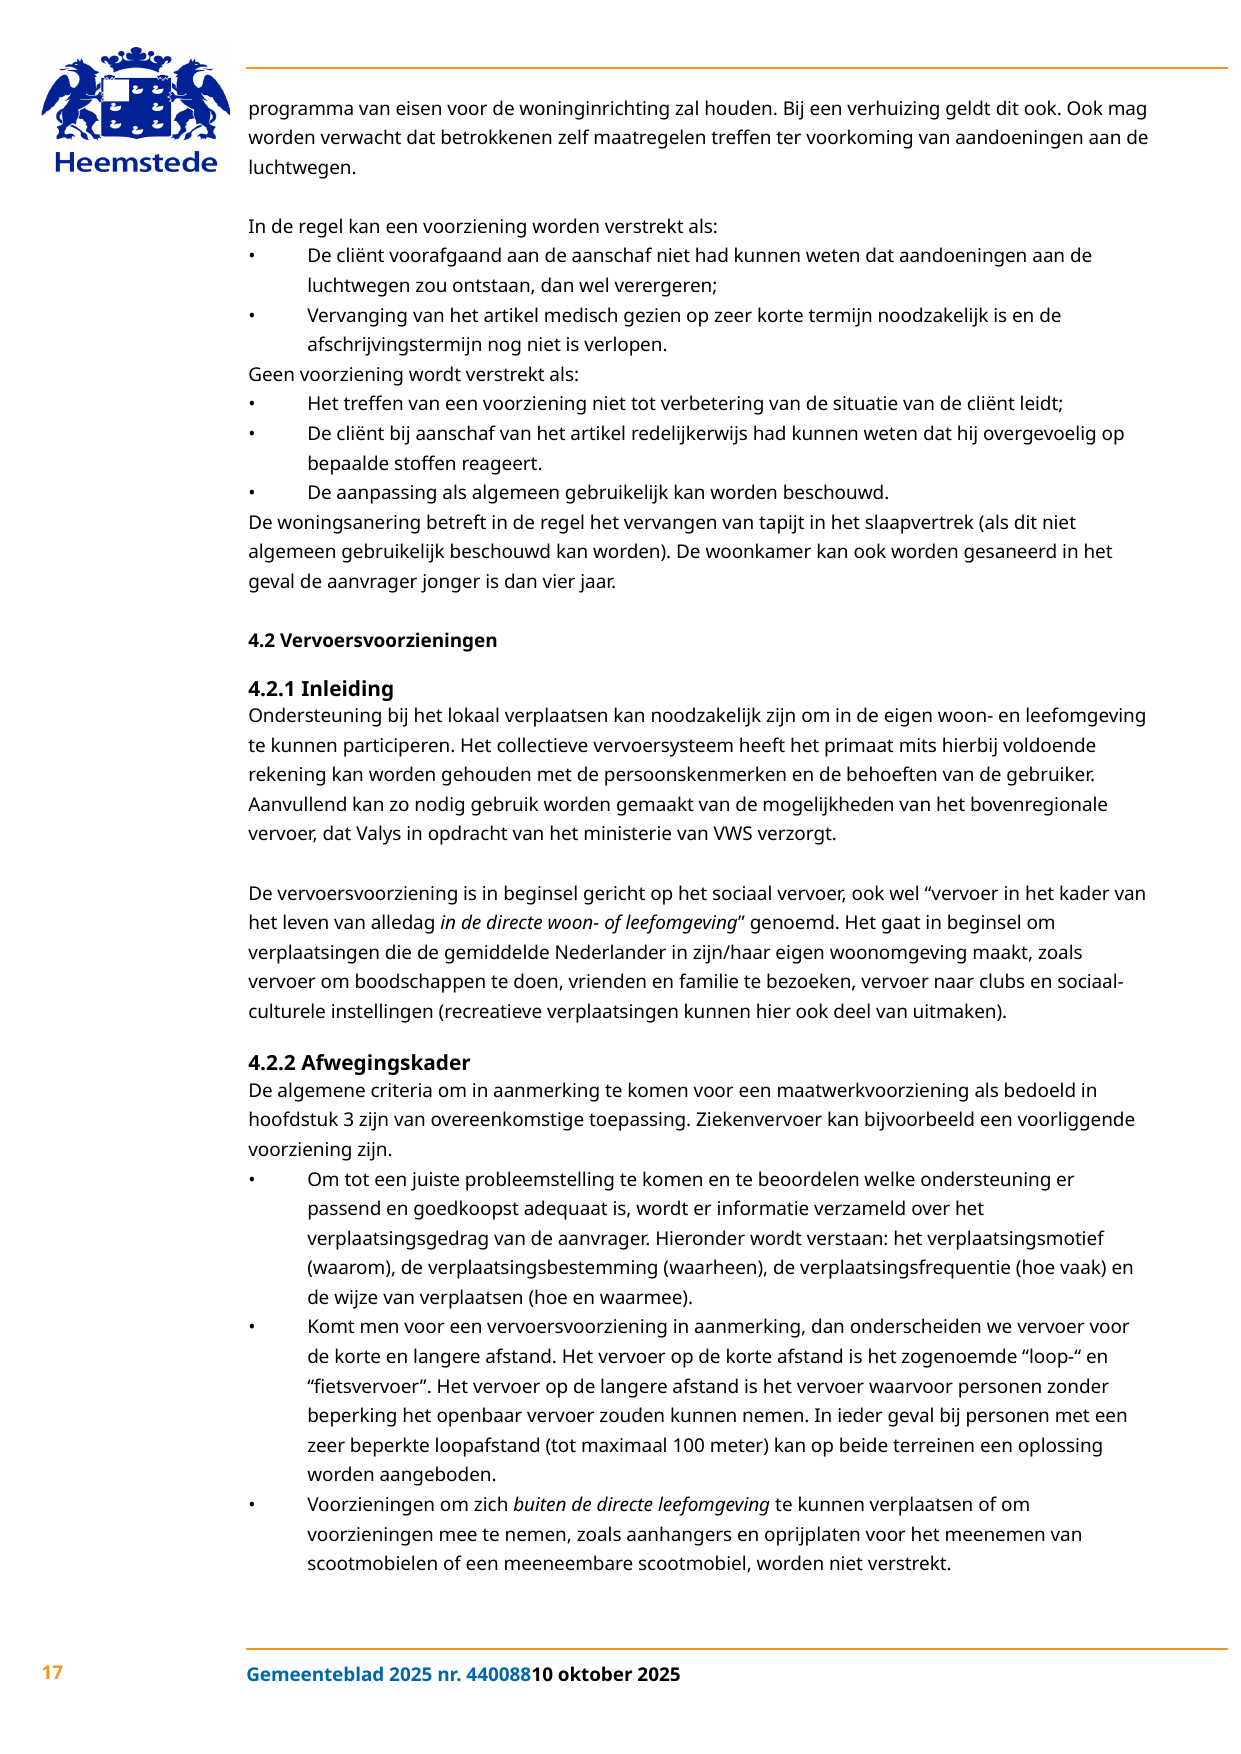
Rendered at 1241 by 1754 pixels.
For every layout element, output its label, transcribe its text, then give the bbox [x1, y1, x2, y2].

text Ondersteuning bij het lokaal verplaatsen kan noodzakelijk zijn om in de eigen woon- en leefomgeving te kunnen participeren. Het collectieve vervoersysteem heeft het primaat mits hierbij voldoende rekening kan worden gehouden met de persoonskenmerken en de behoeften van de gebruiker. Aanvullend kan zo nodig gebruik worden gemaakt van de mogelijkheden van het bovenregionale vervoer, dat Valys in opdracht van het ministerie van VWS verzorgt. [248, 702, 1152, 846]
list Komt men voor een vervoersvoorziening in aanmerking, dan onderscheiden we vervoer voor de korte en langere afstand. Het vervoer op de korte afstand is het zogenoemde “loop-“ en “fietsvervoer”. Het vervoer op de langere afstand is het vervoer waarvoor personen zonder beperking het openbaar vervoer zouden kunnen nemen. In ieder geval bij personen met een zeer beperkte loopafstand (tot maximaal 100 meter) kan op beide terreinen een oplossing worden aangeboden. [248, 1314, 1152, 1487]
text 4.2 Vervoersvoorzieningen [248, 627, 1152, 653]
list De cliënt voorafgaand aan de aanschaf niet had kunnen weten dat aandoeningen aan de luchtwegen zou ontstaan, dan wel verergeren; [248, 243, 1152, 298]
list Vervanging van het artikel medisch gezien op zeer korte termijn noodzakelijk is en de afschrijvingstermijn nog niet is verlopen. [248, 302, 1152, 357]
text 4.2.2 Afwegingskader [248, 1048, 1152, 1077]
text Geen voorziening wordt verstrekt als: [248, 361, 1152, 387]
text 4.2.1 Inleiding [248, 674, 1152, 702]
list Om tot een juiste probleemstelling te komen en te beoordelen welke ondersteuning er passend en goedkoopst adequaat is, wordt er informatie verzameld over het verplaatsingsgedrag van de aanvrager. Hieronder wordt verstaan: het verplaatsingsmotief (waarom), de verplaatsingsbestemming (waarheen), de verplaatsingsfrequentie (hoe vaak) en de wijze van verplaatsen (hoe en waarmee). [248, 1166, 1152, 1310]
text De algemene criteria om in aanmerking te komen voor een maatwerkvoorziening als bedoeld in hoofdstuk 3 zijn van overeenkomstige toepassing. Ziekenvervoer kan bijvoorbeeld een voorliggende voorziening zijn. [248, 1077, 1152, 1162]
text De vervoersvoorziening is in beginsel gericht op het sociaal vervoer, ook wel “vervoer in het kader van het leven van alledag in de directe woon- of leefomgeving” genoemd. Het gaat in beginsel om verplaatsingen die de gemiddelde Nederlander in zijn/haar eigen woonomgeving maakt, zoals vervoer om boodschappen te doen, vrienden en familie te bezoeken, vervoer naar clubs en sociaal-culturele instellingen (recreatieve verplaatsingen kunnen hier ook deel van uitmaken). [248, 880, 1152, 1024]
text programma van eisen voor de woninginrichting zal houden. Bij een verhuizing geldt dit ook. Ook mag worden verwacht dat betrokkenen zelf maatregelen treffen ter voorkoming van aandoeningen aan de luchtwegen. [248, 95, 1152, 180]
list De cliënt bij aanschaf van het artikel redelijkerwijs had kunnen weten dat hij overgevoelig op bepaalde stoffen reageert. [248, 420, 1152, 476]
list De aanpassing als algemeen gebruikelijk kan worden beschouwd. [248, 479, 1152, 505]
text De woningsanering betreft in de regel het vervangen van tapijt in het slaapvertrek (als dit niet algemeen gebruikelijk beschouwd kan worden). De woonkamer kan ook worden gesaneerd in het geval de aanvrager jonger is dan vier jaar. [248, 509, 1152, 594]
picture [41, 47, 231, 172]
text In de regel kan een voorziening worden verstrekt als: [248, 213, 1152, 239]
list Voorzieningen om zich buiten de directe leefomgeving te kunnen verplaatsen of om voorzieningen mee te nemen, zoals aanhangers en oprijplaten voor het meenemen van scootmobielen of een meeneembare scootmobiel, worden niet verstrekt. [248, 1491, 1152, 1576]
list Het treffen van een voorziening niet tot verbetering van de situatie van de cliënt leidt; [248, 391, 1152, 416]
